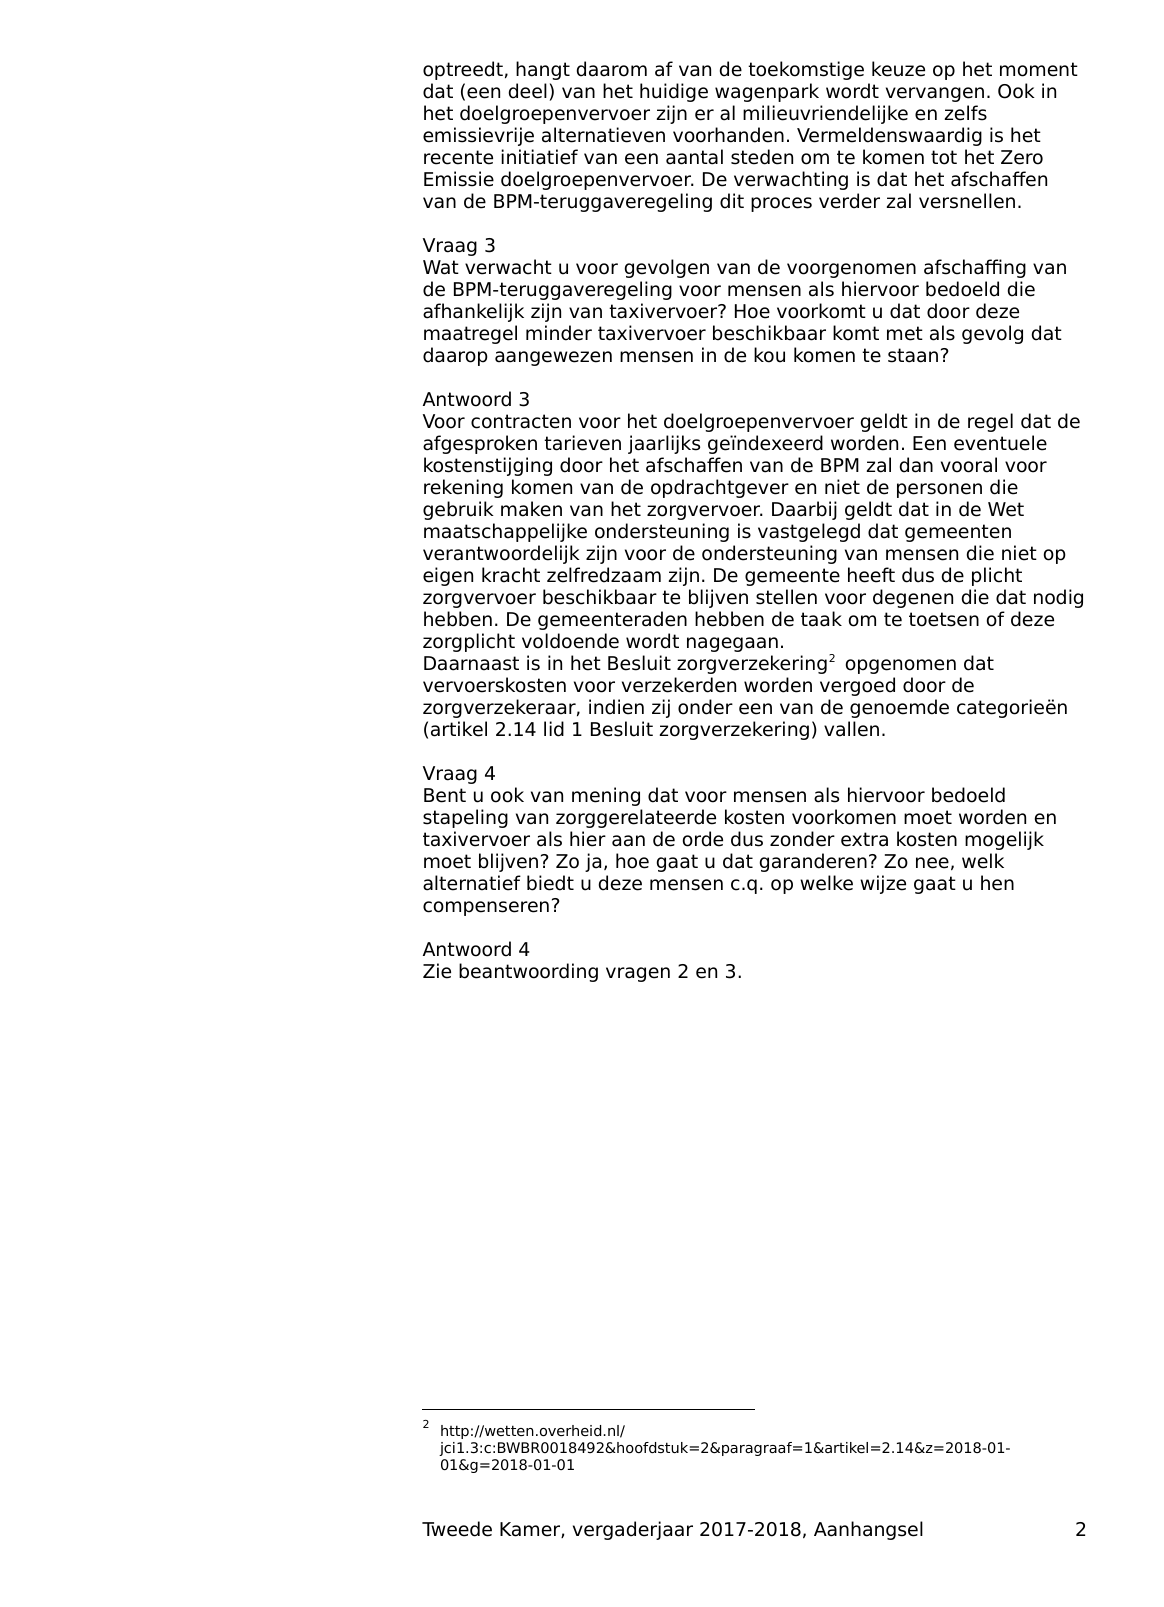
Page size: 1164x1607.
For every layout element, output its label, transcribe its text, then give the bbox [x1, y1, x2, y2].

text optreedt, hangt daarom af van de toekomstige keuze op het moment dat (een deel) van het huidige wagenpark wordt vervangen. Ook in het doelgroepenvervoer zijn er al milieuvriendelijke en zelfs emissievrije alternatieven voorhanden. Vermeldenswaardig is het recente initiatief van een aantal steden om te komen tot het Zero Emissie doelgroepenvervoer. De verwachting is dat het afschaffen van de BPM-teruggaveregeling dit proces verder zal versnellen. [422, 59, 1087, 213]
text Antwoord 3 [422, 389, 1087, 411]
text Vraag 4 [422, 763, 1087, 785]
text Bent u ook van mening dat voor mensen als hiervoor bedoeld stapeling van zorggerelateerde kosten voorkomen moet worden en taxivervoer als hier aan de orde dus zonder extra kosten mogelijk moet blijven? Zo ja, hoe gaat u dat garanderen? Zo nee, welk alternatief biedt u deze mensen c.q. op welke wijze gaat u hen compenseren? [422, 785, 1087, 917]
text Vraag 3 [422, 235, 1087, 257]
text Zie beantwoording vragen 2 en 3. [422, 961, 1087, 983]
text Antwoord 4 [422, 939, 1087, 961]
text Daarnaast is in het Besluit zorgverzekering opgenomen dat vervoerskosten voor verzekerden worden vergoed door de zorgverzekeraar, indien zij onder een van de genoemde categorieën (artikel 2.14 lid 1 Besluit zorgverzekering) vallen. [422, 653, 1087, 741]
text Wat verwacht u voor gevolgen van de voorgenomen afschaffing van de BPM-teruggaveregeling voor mensen als hiervoor bedoeld die afhankelijk zijn van taxivervoer? Hoe voorkomt u dat door deze maatregel minder taxivervoer beschikbaar komt met als gevolg dat daarop aangewezen mensen in de kou komen te staan? [422, 257, 1087, 367]
text Voor contracten voor het doelgroepenvervoer geldt in de regel dat de afgesproken tarieven jaarlijks geïndexeerd worden. Een eventuele kostenstijging door het afschaffen van de BPM zal dan vooral voor rekening komen van de opdrachtgever en niet de personen die gebruik maken van het zorgvervoer. Daarbij geldt dat in de Wet maatschappelijke ondersteuning is vastgelegd dat gemeenten verantwoordelijk zijn voor de ondersteuning van mensen die niet op eigen kracht zelfredzaam zijn. De gemeente heeft dus de plicht zorgvervoer beschikbaar te blijven stellen voor degenen die dat nodig hebben. De gemeenteraden hebben de taak om te toetsen of deze zorgplicht voldoende wordt nagegaan. [422, 411, 1087, 653]
text http://wetten.overheid.nl/jci1.3:c:BWBR0018492&hoofdstuk=2&paragraaf=1&artikel=2.14&z=2018-01-01&g=2018-01-01 [422, 1418, 1087, 1474]
